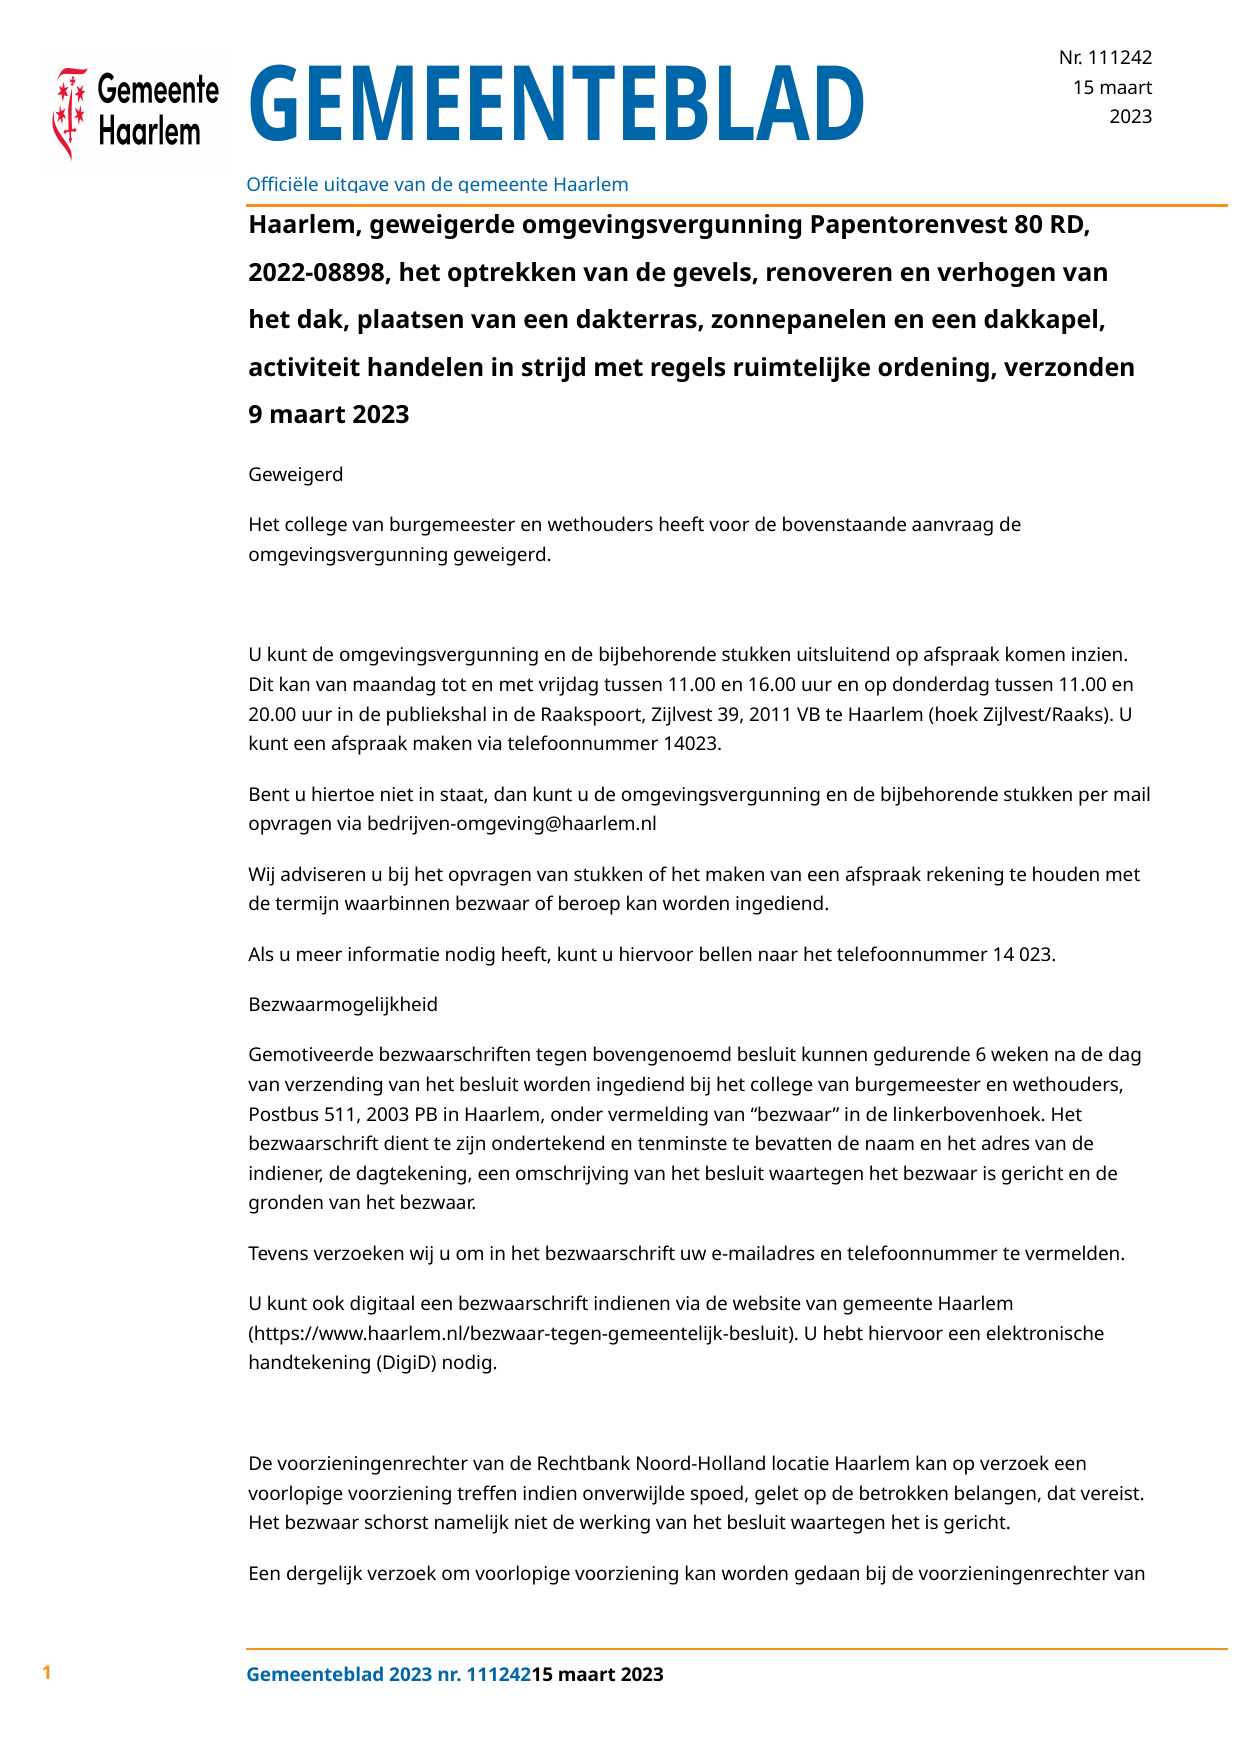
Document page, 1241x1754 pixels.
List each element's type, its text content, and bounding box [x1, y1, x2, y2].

text Tevens verzoeken wij u om in het bezwaarschrift uw e-mailadres en telefoonnummer te vermelden. [248, 1240, 1152, 1266]
text U kunt ook digitaal een bezwaarschrift indienen via de website van gemeente Haarlem (https://www.haarlem.nl/bezwaar-tegen-gemeentelijk-besluit). U hebt hiervoor een elektronische handtekening (DigiD) nodig. [248, 1290, 1152, 1375]
text Als u meer informatie nodig heeft, kunt u hiervoor bellen naar het telefoonnummer 14 023. [248, 941, 1152, 966]
text Een dergelijk verzoek om voorlopige voorziening kan worden gedaan bij de voorzieningenrechter van [248, 1560, 1152, 1586]
text De voorzieningenrechter van de Rechtbank Noord-Holland locatie Haarlem kan op verzoek een voorlopige voorziening treffen indien onverwijlde spoed, gelet op de betrokken belangen, dat vereist. Het bezwaar schorst namelijk niet de werking van het besluit waartegen het is gericht. [248, 1450, 1152, 1535]
picture [41, 47, 231, 172]
text Wij adviseren u bij het opvragen van stukken of het maken van een afspraak rekening te houden met de termijn waarbinnen bezwaar of beroep kan worden ingediend. [248, 861, 1152, 916]
text Geweigerd [248, 461, 1152, 486]
text Bent u hiertoe niet in staat, dan kunt u de omgevingsvergunning en de bijbehorende stukken per mail opvragen via bedrijven-omgeving@haarlem.nl [248, 781, 1152, 836]
text U kunt de omgevingsvergunning en de bijbehorende stukken uitsluitend op afspraak komen inzien. Dit kan van maandag tot en met vrijdag tussen 11.00 en 16.00 uur en op donderdag tussen 11.00 en 20.00 uur in de publiekshal in de Raakspoort, Zijlvest 39, 2011 VB te Haarlem (hoek Zijlvest/Raaks). U kunt een afspraak maken via telefoonnummer 14023. [248, 642, 1152, 756]
text Bezwaarmogelijkheid [248, 991, 1152, 1017]
text Gemotiveerde bezwaarschriften tegen bovengenoemd besluit kunnen gedurende 6 weken na de dag van verzending van het besluit worden ingediend bij het college van burgemeester en wethouders, Postbus 511, 2003 PB in Haarlem, onder vermelding van “bezwaar” in de linkerbovenhoek. Het bezwaarschrift dient te zijn ondertekend en tenminste te bevatten de naam en het adres van de indiener, de dagtekening, een omschrijving van het besluit waartegen het bezwaar is gericht en de gronden van het bezwaar. [248, 1042, 1152, 1215]
text Het college van burgemeester en wethouders heeft voor de bovenstaande aanvraag de omgevingsvergunning geweigerd. [248, 511, 1152, 566]
text Haarlem, geweigerde omgevingsvergunning Papentorenvest 80 RD, 2022-08898, het optrekken van de gevels, renoveren en verhogen van het dak, plaatsen van een dakterras, zonnepanelen en een dakkapel, activiteit handelen in strijd met regels ruimtelijke ordening, verzonden 9 maart 2023 [248, 207, 1152, 431]
